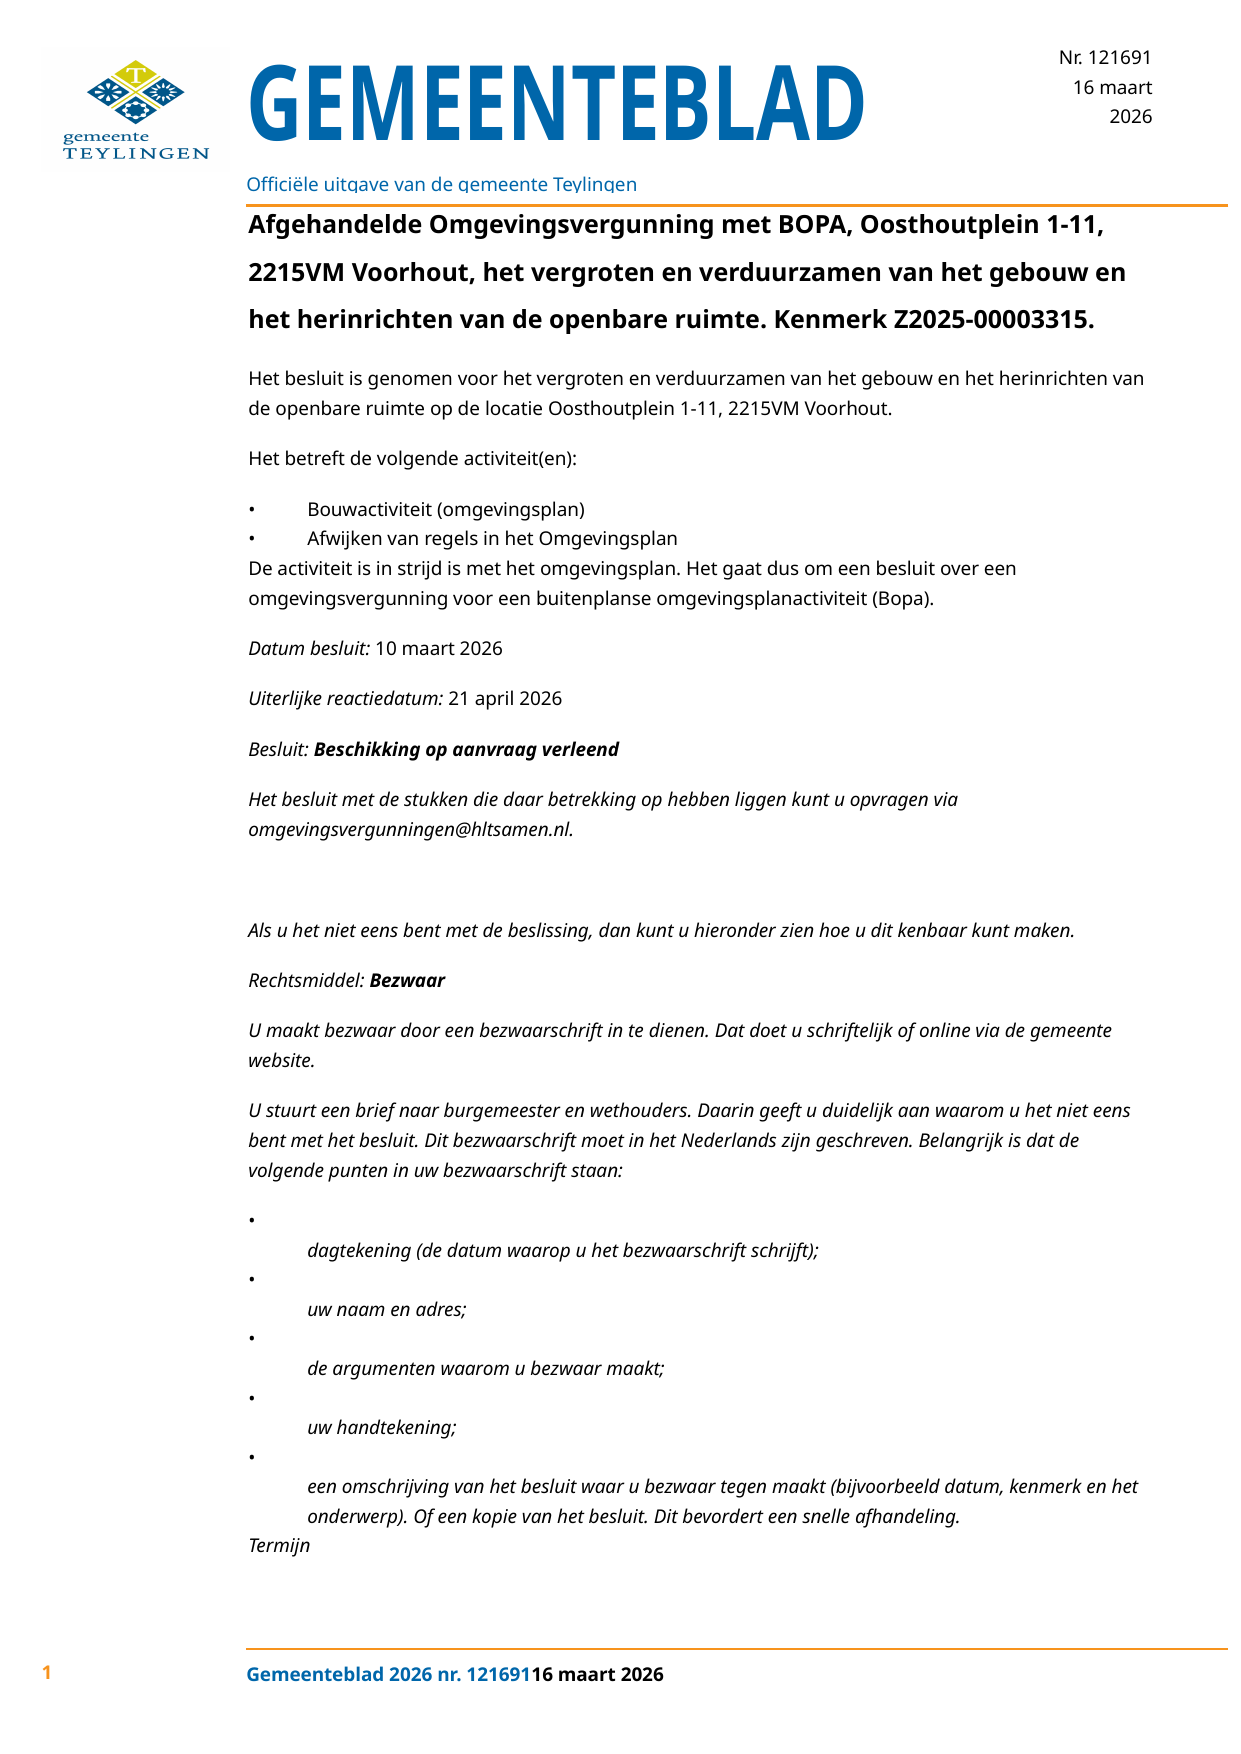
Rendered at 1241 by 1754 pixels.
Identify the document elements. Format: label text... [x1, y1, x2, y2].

text Als u het niet eens bent met de beslissing, dan kunt u hieronder zien hoe u dit kenbaar kunt maken. [248, 917, 1152, 942]
text Besluit: Beschikking op aanvraag verleend [248, 736, 1152, 762]
text Termijn [248, 1533, 1152, 1558]
list uw naam en adres; [248, 1296, 1152, 1322]
list de argumenten waarom u bezwaar maakt; [248, 1355, 1152, 1381]
text Datum besluit: 10 maart 2026 [248, 635, 1152, 661]
list dagtekening (de datum waarop u het bezwaarschrift schrijft); [248, 1237, 1152, 1262]
text Het besluit is genomen voor het vergroten en verduurzamen van het gebouw en het herinrichten van de openbare ruimte op de locatie Oosthoutplein 1-11, 2215VM Voorhout. [248, 366, 1152, 421]
text Het besluit met de stukken die daar betrekking op hebben liggen kunt u opvragen via omgevingsvergunningen@hltsamen.nl. [248, 786, 1152, 842]
text Uiterlijke reactiedatum: 21 april 2026 [248, 686, 1152, 711]
list Bouwactiviteit (omgevingsplan) [248, 496, 1152, 522]
text U stuurt een brief naar burgemeester en wethouders. Daarin geeft u duidelijk aan waarom u het niet eens bent met het besluit. Dit bezwaarschrift moet in het Nederlands zijn geschreven. Belangrijk is dat de volgende punten in uw bezwaarschrift staan: [248, 1098, 1152, 1182]
text Rechtsmiddel: Bezwaar [248, 967, 1152, 993]
picture [41, 47, 231, 172]
text U maakt bezwaar door een bezwaarschrift in te dienen. Dat doet u schriftelijk of online via de gemeente website. [248, 1018, 1152, 1073]
text Afgehandelde Omgevingsvergunning met BOPA, Oosthoutplein 1-11, 2215VM Voorhout, het vergroten en verduurzamen van het gebouw en het herinrichten van de openbare ruimte. Kenmerk Z2025-00003315. [248, 207, 1152, 336]
text Het betreft de volgende activiteit(en): [248, 446, 1152, 471]
text De activiteit is in strijd is met het omgevingsplan. Het gaat dus om een besluit over een omgevingsvergunning voor een buitenplanse omgevingsplanactiviteit (Bopa). [248, 555, 1152, 610]
list een omschrijving van het besluit waar u bezwaar tegen maakt (bijvoorbeeld datum, kenmerk en het onderwerp). Of een kopie van het besluit. Dit bevordert een snelle afhandeling. [248, 1473, 1152, 1529]
list uw handtekening; [248, 1414, 1152, 1440]
list Afwijken van regels in het Omgevingsplan [248, 526, 1152, 551]
